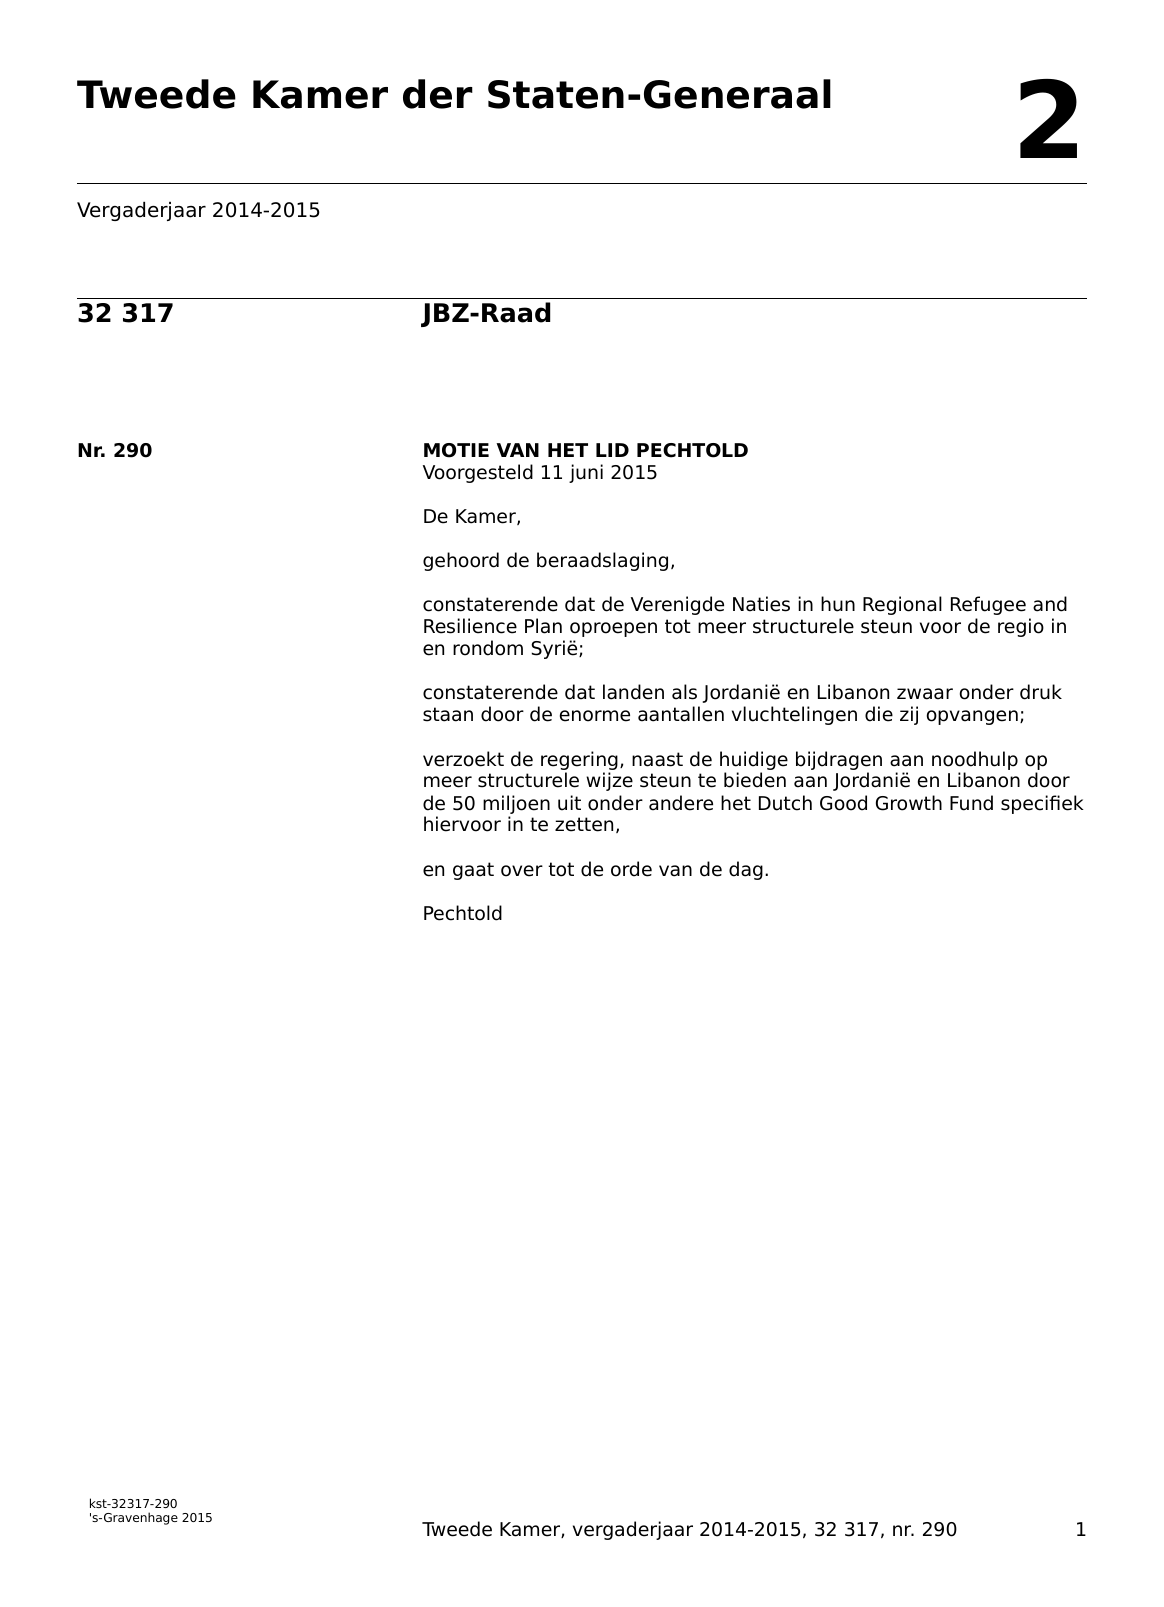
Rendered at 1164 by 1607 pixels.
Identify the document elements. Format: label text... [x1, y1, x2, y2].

text Pechtold [422, 903, 1087, 925]
table_cell Vergaderjaar 2014-2015 [77, 184, 1087, 298]
table_header 2 [886, 59, 1087, 183]
text constaterende dat landen als Jordanië en Libanon zwaar onder druk staan door de enorme aantallen vluchtelingen die zij opvangen; [422, 682, 1087, 726]
text en gaat over tot de orde van de dag. [422, 858, 1087, 881]
text verzoekt de regering, naast de huidige bijdragen aan noodhulp op meer structurele wijze steun te bieden aan Jordanië en Libanon door de 50 miljoen uit onder andere het Dutch Good Growth Fund specifiek hiervoor in te zetten, [422, 748, 1087, 836]
text kst-32317-290 [88, 1497, 323, 1511]
text constaterende dat de Verenigde Naties in hun Regional Refugee and Resilience Plan oproepen tot meer structurele steun voor de regio in en rondom Syrië; [422, 594, 1087, 660]
text gehoord de beraadslaging, [422, 550, 1087, 572]
subtitle 32 317 JBZ-Raad [77, 299, 1087, 329]
text Voorgesteld 11 juni 2015 [422, 462, 1087, 484]
text De Kamer, [422, 506, 1087, 528]
table_header Tweede Kamer der Staten-Generaal [77, 59, 886, 183]
text 's-Gravenhage 2015 [88, 1511, 323, 1525]
subtitle Nr. 290 MOTIE VAN HET LID PECHTOLD [77, 440, 1087, 462]
